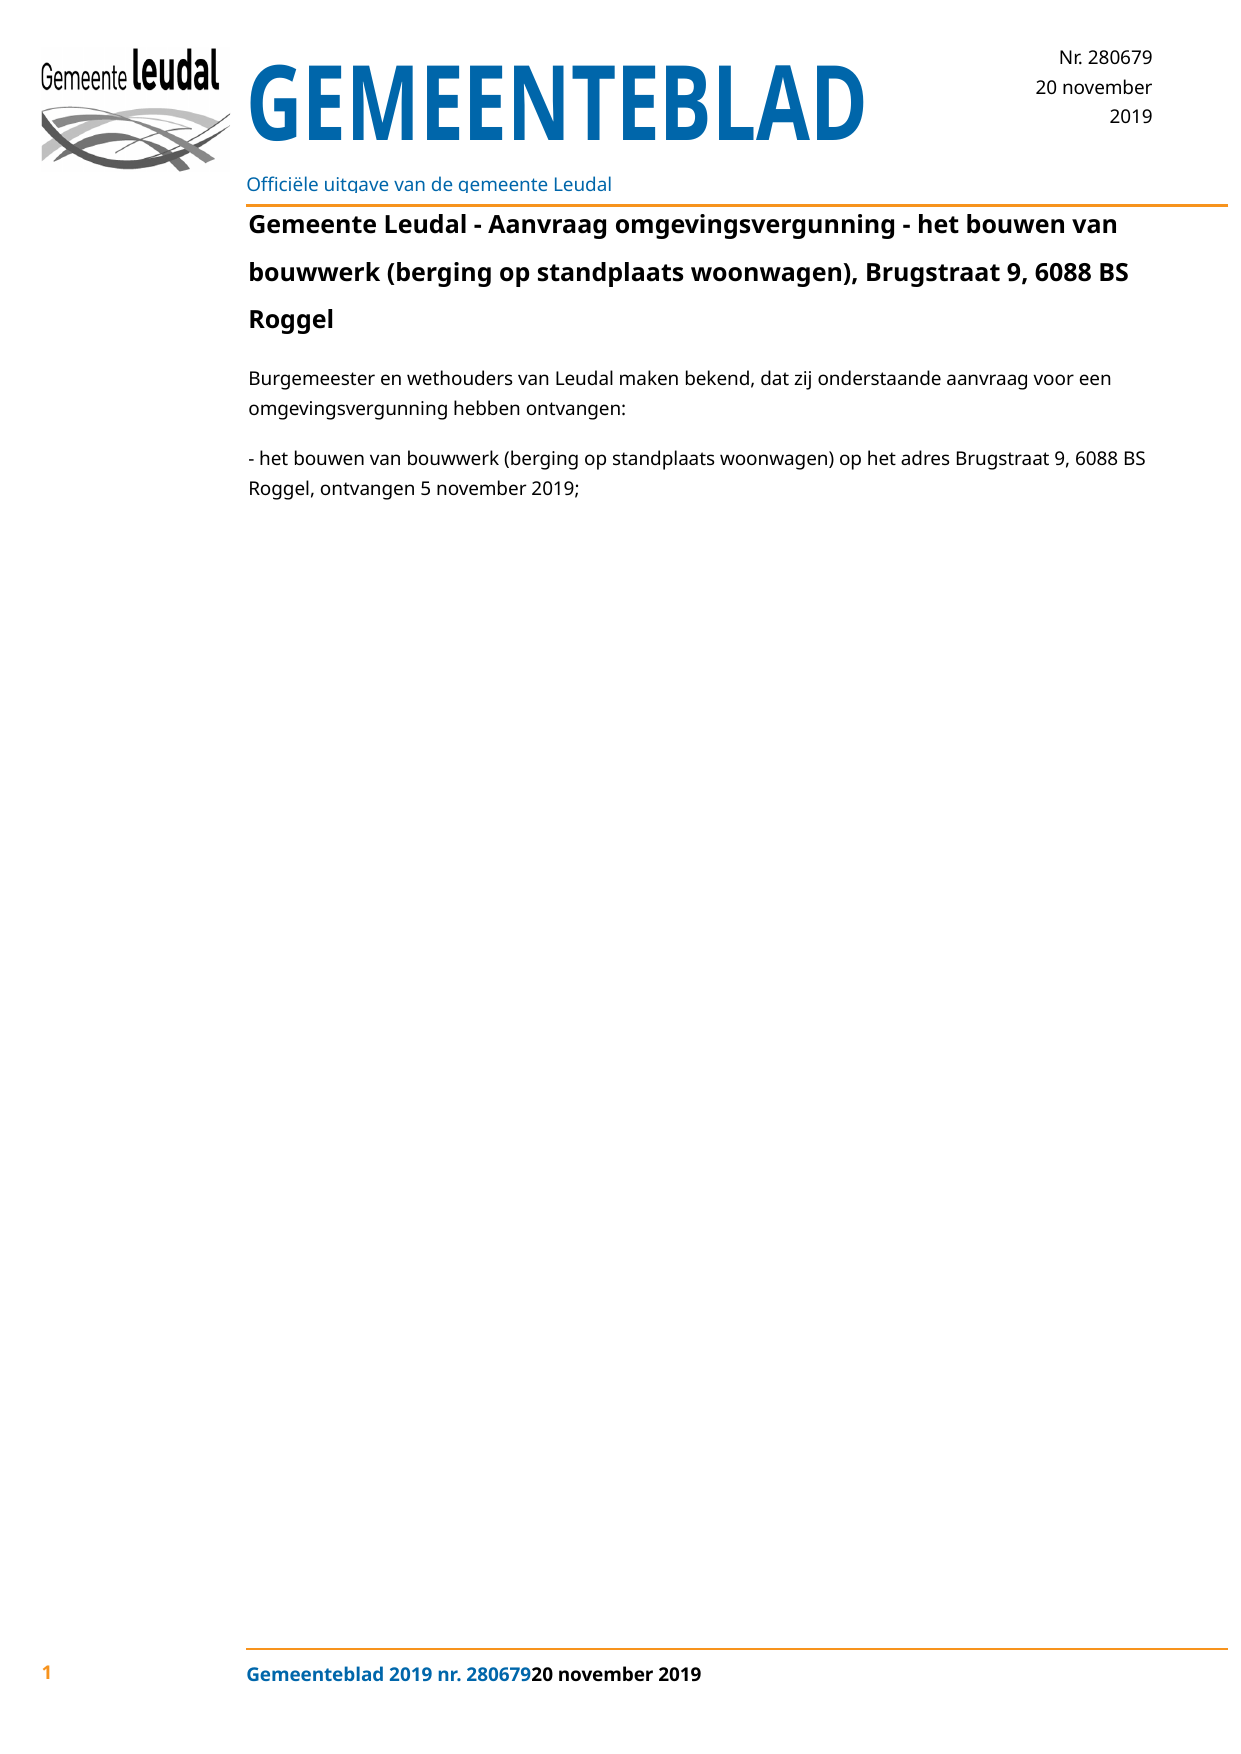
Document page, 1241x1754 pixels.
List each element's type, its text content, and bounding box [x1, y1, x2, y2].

text Gemeente Leudal - Aanvraag omgevingsvergunning - het bouwen van bouwwerk (berging op standplaats woonwagen), Brugstraat 9, 6088 BS Roggel [248, 207, 1152, 336]
picture [41, 47, 231, 172]
text Burgemeester en wethouders van Leudal maken bekend, dat zij onderstaande aanvraag voor een omgevingsvergunning hebben ontvangen: [248, 366, 1152, 421]
text - het bouwen van bouwwerk (berging op standplaats woonwagen) op het adres Brugstraat 9, 6088 BS Roggel, ontvangen 5 november 2019; [248, 446, 1152, 501]
